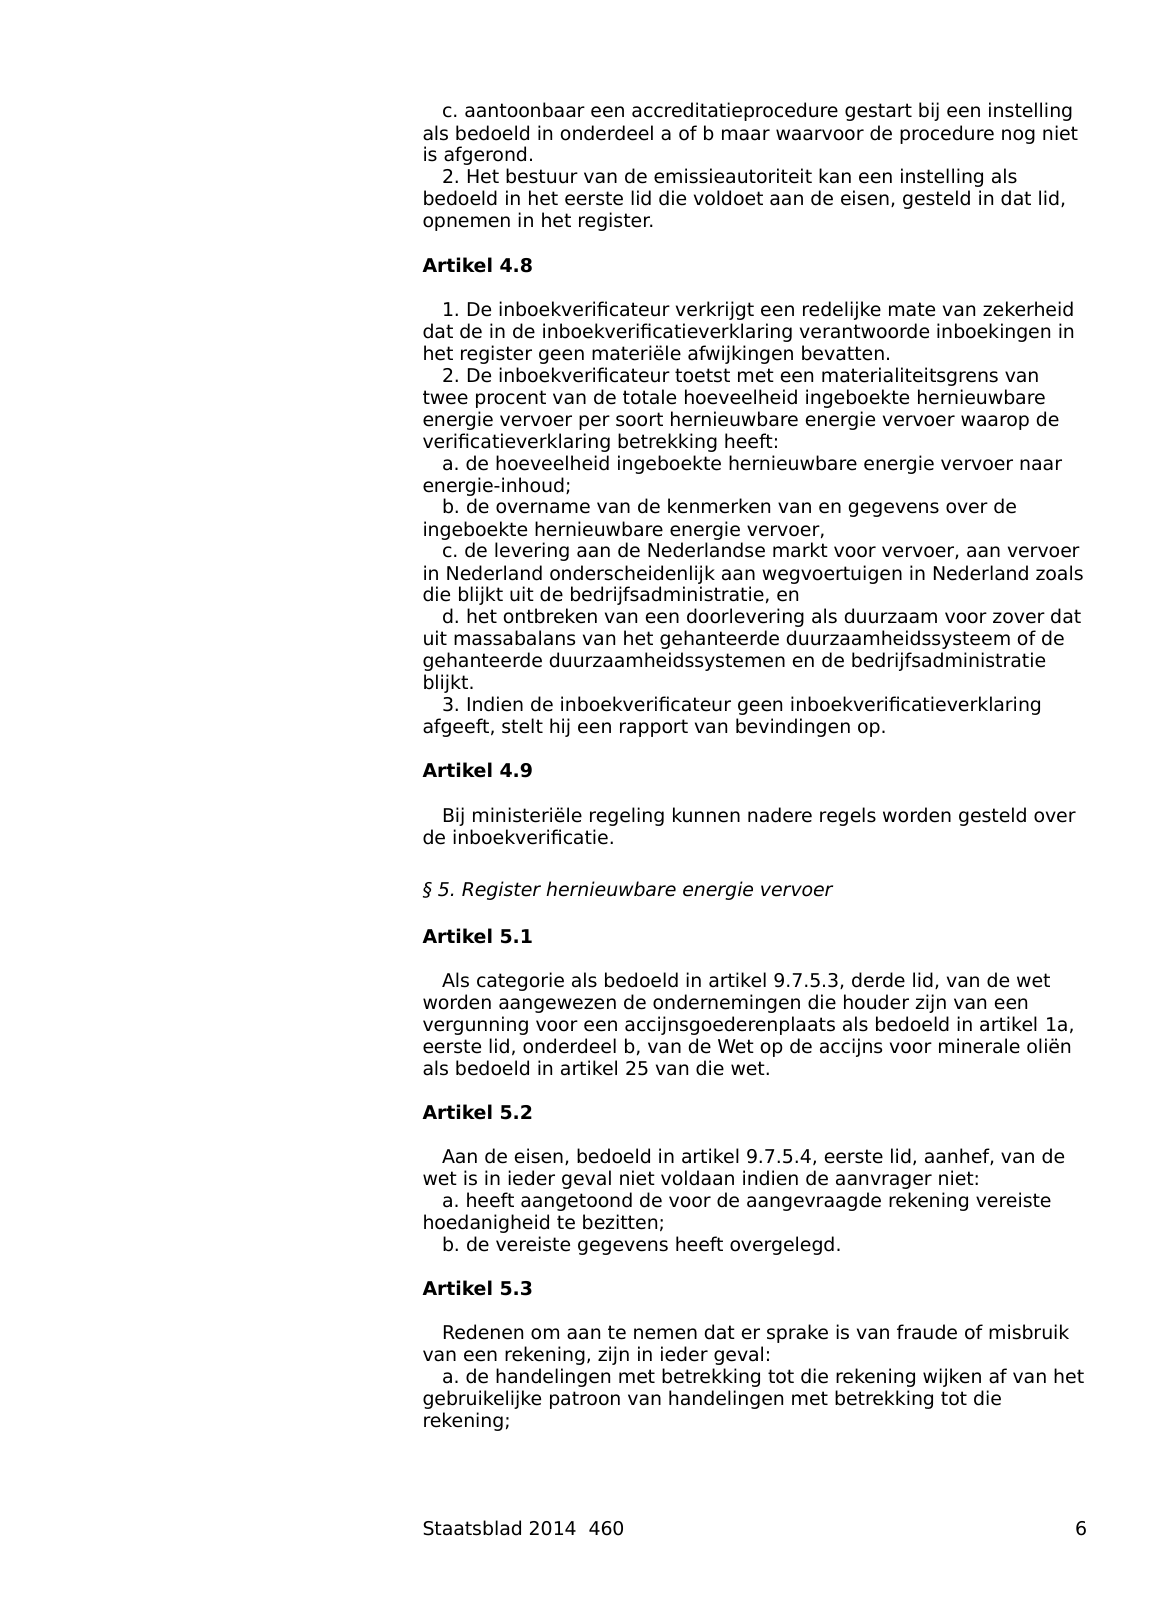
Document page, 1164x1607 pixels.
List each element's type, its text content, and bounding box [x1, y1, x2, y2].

text Bij ministeriële regeling kunnen nadere regels worden gesteld over de inboekverificatie. [422, 804, 1087, 848]
subtitle Artikel 5.1 [422, 926, 1087, 947]
text Aan de eisen, bedoeld in artikel 9.7.5.4, eerste lid, aanhef, van de wet is in ieder geval niet voldaan indien de aanvrager niet: [422, 1146, 1087, 1190]
subtitle § 5. Register hernieuwbare energie vervoer [422, 878, 1087, 901]
text d. het ontbreken van een doorlevering als duurzaam voor zover dat uit massabalans van het gehanteerde duurzaamheidssysteem of de gehanteerde duurzaamheidssystemen en de bedrijfsadministratie blijkt. [422, 606, 1087, 694]
text a. de hoeveelheid ingeboekte hernieuwbare energie vervoer naar energie-inhoud; [422, 452, 1087, 496]
subtitle Artikel 5.3 [422, 1278, 1087, 1300]
text Als categorie als bedoeld in artikel 9.7.5.3, derde lid, van de wet worden aangewezen de ondernemingen die houder zijn van een vergunning voor een accijnsgoederenplaats als bedoeld in artikel 1a, eerste lid, onderdeel b, van de Wet op de accijns voor minerale oliën als bedoeld in artikel 25 van die wet. [422, 970, 1087, 1079]
subtitle Artikel 5.2 [422, 1102, 1087, 1124]
text c. aantoonbaar een accreditatieprocedure gestart bij een instelling als bedoeld in onderdeel a of b maar waarvoor de procedure nog niet is afgerond. [422, 100, 1087, 166]
text 2. De inboekverificateur toetst met een materialiteitsgrens van twee procent van de totale hoeveelheid ingeboekte hernieuwbare energie vervoer per soort hernieuwbare energie vervoer waarop de verificatieverklaring betrekking heeft: [422, 364, 1087, 452]
text 2. Het bestuur van de emissieautoriteit kan een instelling als bedoeld in het eerste lid die voldoet aan de eisen, gesteld in dat lid, opnemen in het register. [422, 166, 1087, 232]
text 1. De inboekverificateur verkrijgt een redelijke mate van zekerheid dat de in de inboekverificatieverklaring verantwoorde inboekingen in het register geen materiële afwijkingen bevatten. [422, 299, 1087, 364]
text Redenen om aan te nemen dat er sprake is van fraude of misbruik van een rekening, zijn in ieder geval: [422, 1322, 1087, 1366]
text c. de levering aan de Nederlandse markt voor vervoer, aan vervoer in Nederland onderscheidenlijk aan wegvoertuigen in Nederland zoals die blijkt uit de bedrijfsadministratie, en [422, 540, 1087, 606]
text b. de overname van de kenmerken van en gegevens over de ingeboekte hernieuwbare energie vervoer, [422, 496, 1087, 540]
text 3. Indien de inboekverificateur geen inboekverificatieverklaring afgeeft, stelt hij een rapport van bevindingen op. [422, 694, 1087, 738]
text a. heeft aangetoond de voor de aangevraagde rekening vereiste hoedanigheid te bezitten; [422, 1190, 1087, 1234]
text b. de vereiste gegevens heeft overgelegd. [422, 1234, 1087, 1256]
subtitle Artikel 4.9 [422, 760, 1087, 782]
subtitle Artikel 4.8 [422, 254, 1087, 276]
text a. de handelingen met betrekking tot die rekening wijken af van het gebruikelijke patroon van handelingen met betrekking tot die rekening; [422, 1366, 1087, 1432]
